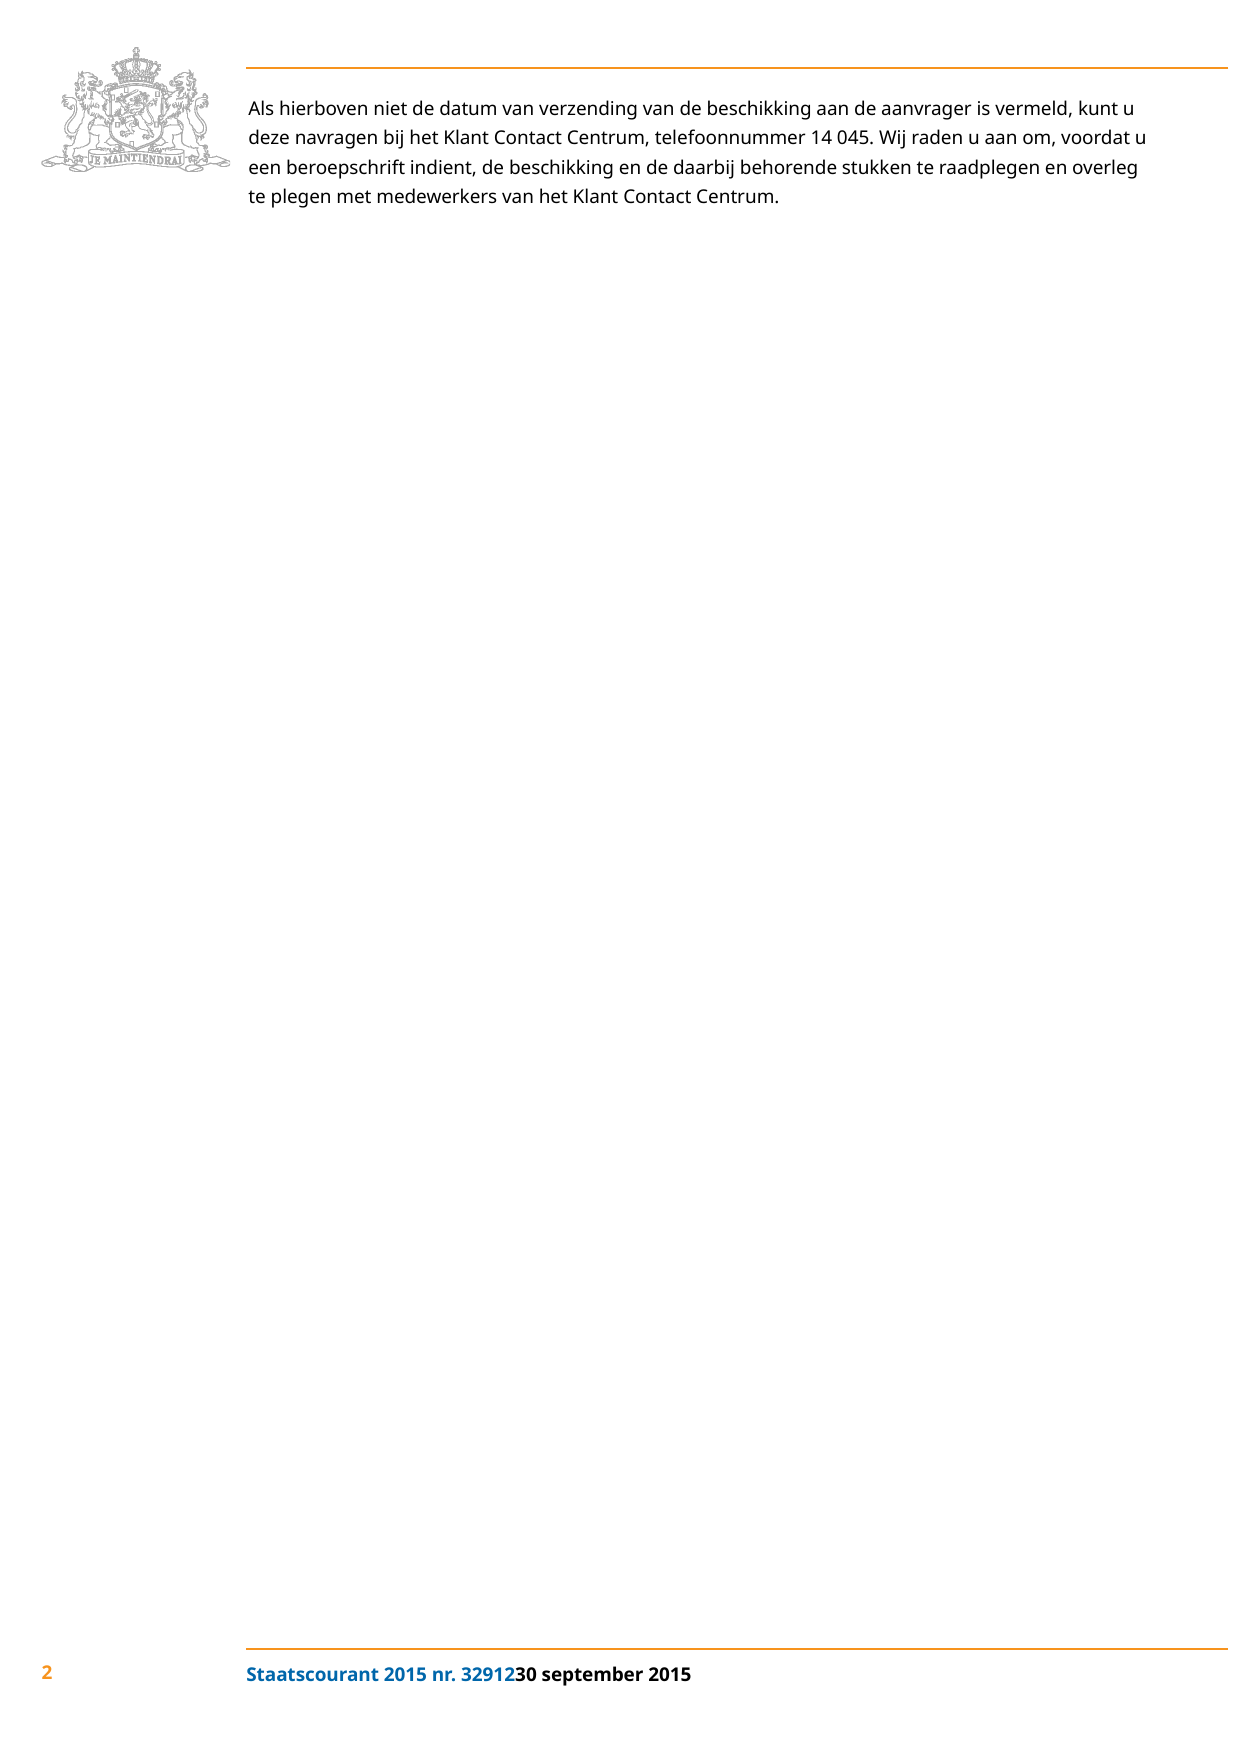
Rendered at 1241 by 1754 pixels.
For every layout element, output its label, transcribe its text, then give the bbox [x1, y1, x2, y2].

picture [41, 47, 231, 172]
text Als hierboven niet de datum van verzending van de beschikking aan de aanvrager is vermeld, kunt u deze navragen bij het Klant Contact Centrum, telefoonnummer 14 045. Wij raden u aan om, voordat u een beroepschrift indient, de beschikking en de daarbij behorende stukken te raadplegen en overleg te plegen met medewerkers van het Klant Contact Centrum. [248, 95, 1152, 209]
